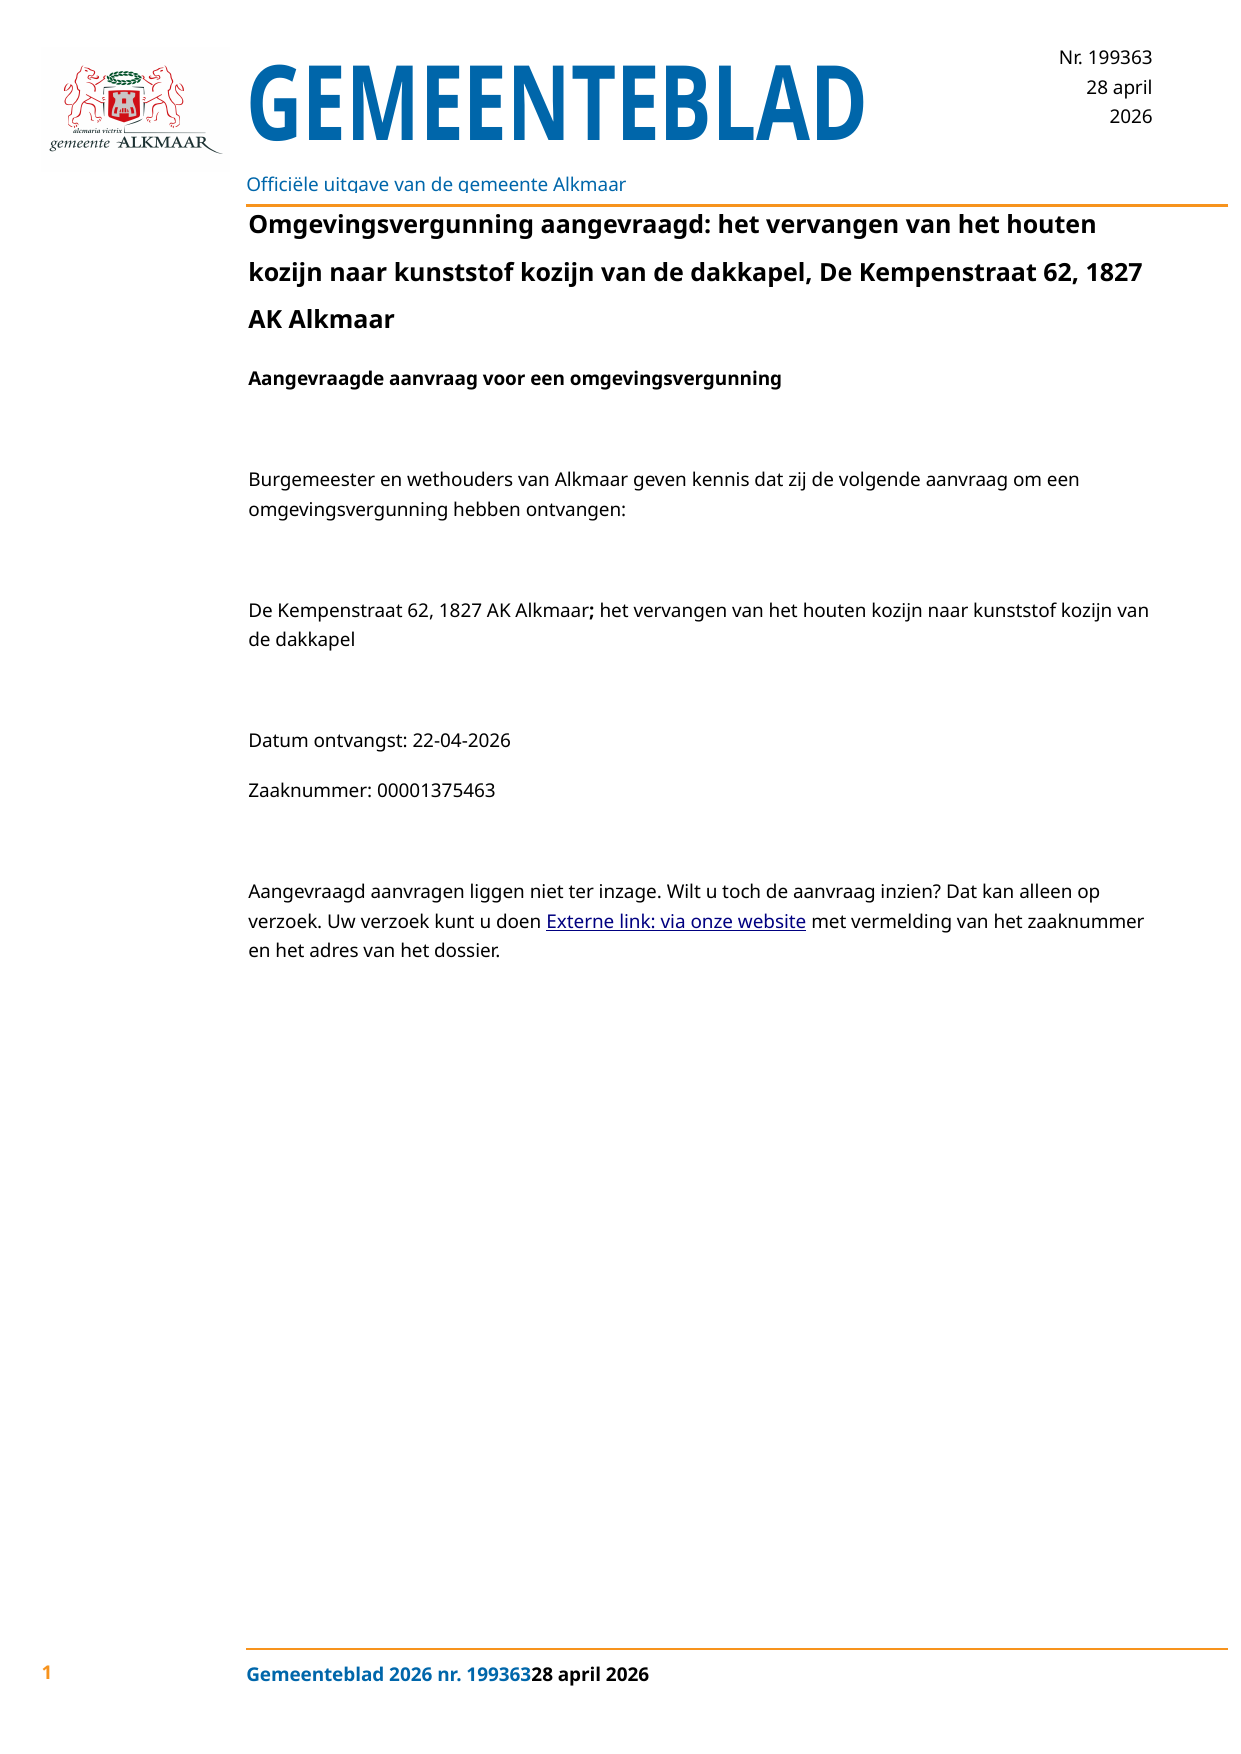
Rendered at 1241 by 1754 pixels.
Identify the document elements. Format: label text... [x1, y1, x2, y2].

text Aangevraagd aanvragen liggen niet ter inzage. Wilt u toch de aanvraag inzien? Dat kan alleen op verzoek. Uw verzoek kunt u doen Externe link: via onze website met vermelding van het zaaknummer en het adres van het dossier. [248, 878, 1152, 963]
text Zaaknummer: 00001375463 [248, 778, 1152, 803]
text Datum ontvangst: 22-04-2026 [248, 727, 1152, 753]
text Aangevraagde aanvraag voor een omgevingsvergunning [248, 366, 1152, 391]
text Omgevingsvergunning aangevraagd: het vervangen van het houten kozijn naar kunststof kozijn van de dakkapel, De Kempenstraat 62, 1827 AK Alkmaar [248, 207, 1152, 336]
picture [41, 47, 231, 172]
text De Kempenstraat 62, 1827 AK Alkmaar; het vervangen van het houten kozijn naar kunststof kozijn van de dakkapel [248, 597, 1152, 652]
text Burgemeester en wethouders van Alkmaar geven kennis dat zij de volgende aanvraag om een omgevingsvergunning hebben ontvangen: [248, 466, 1152, 522]
